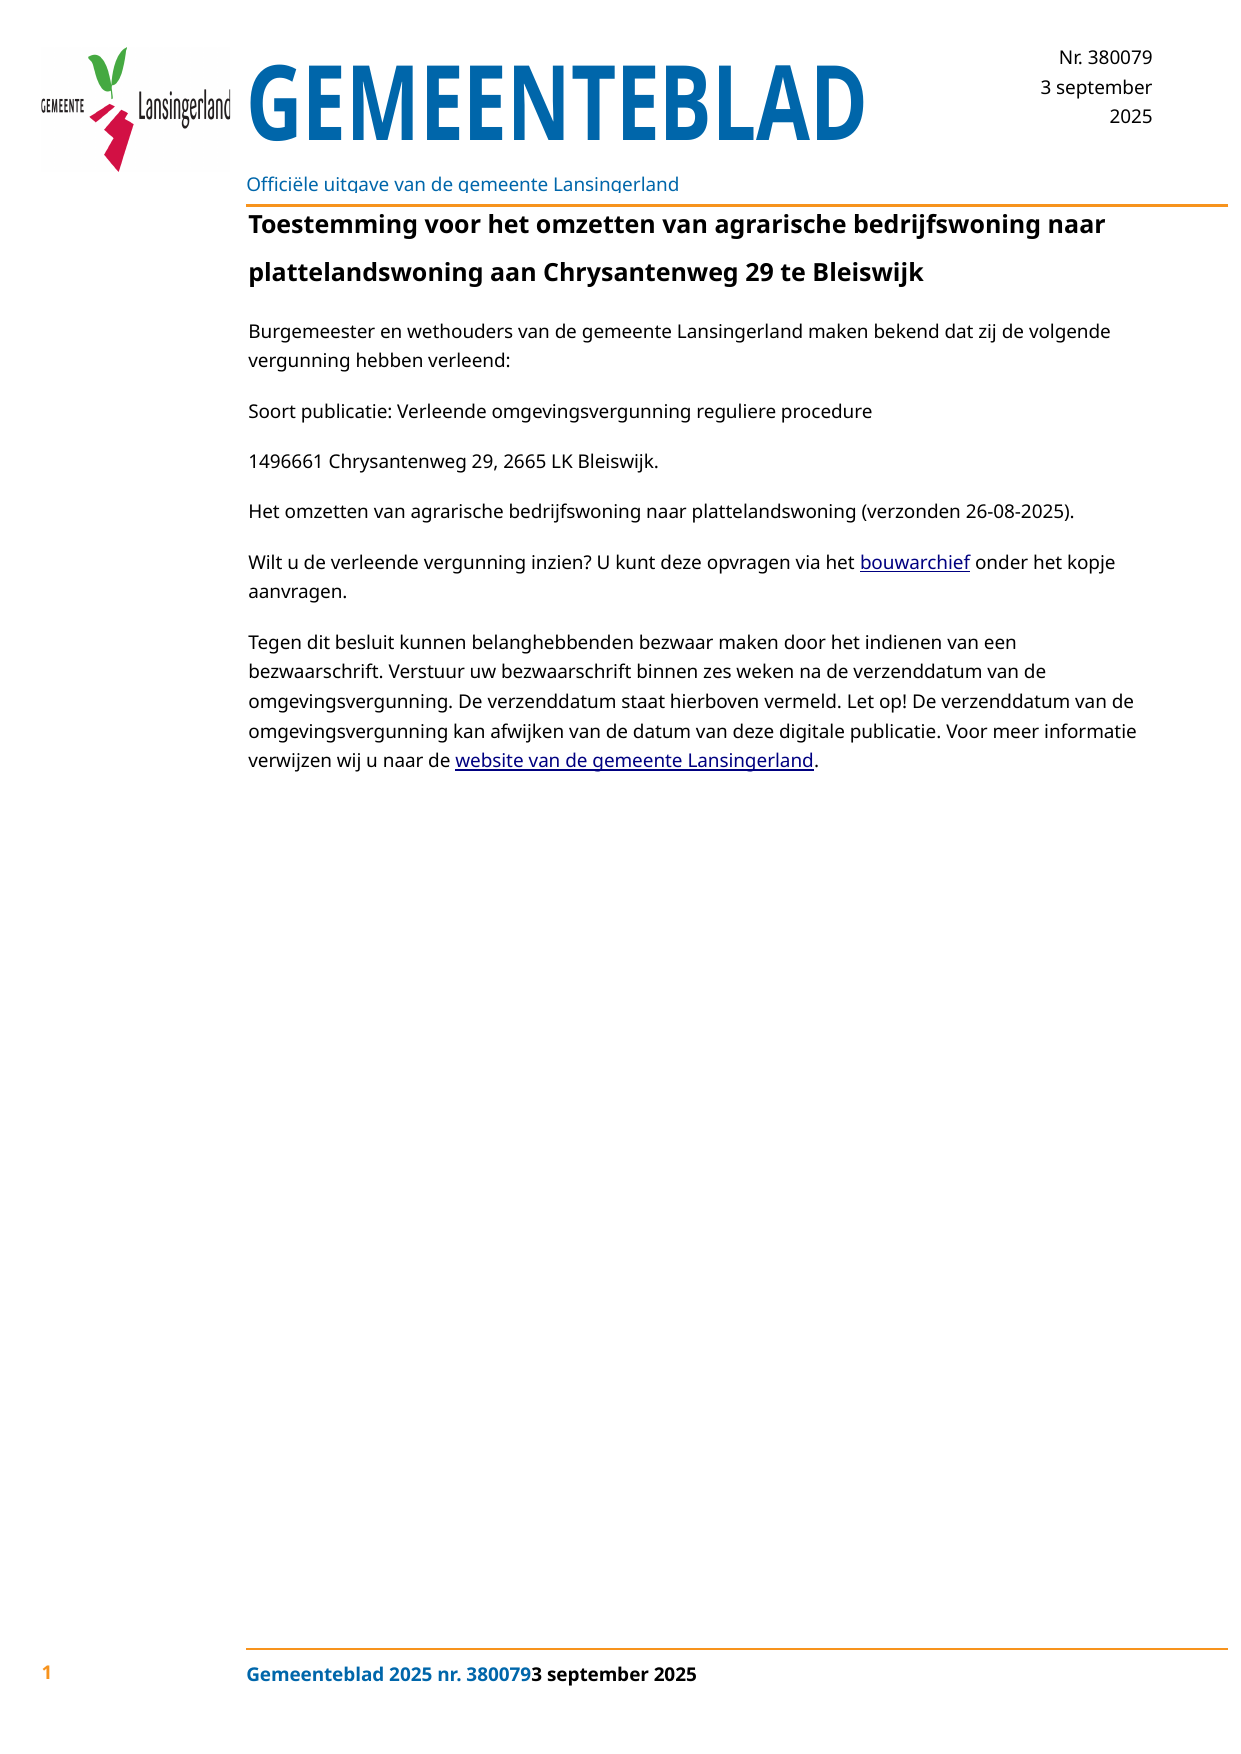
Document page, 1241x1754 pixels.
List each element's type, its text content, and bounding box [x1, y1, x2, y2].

picture [41, 47, 231, 172]
text Soort publicatie: Verleende omgevingsvergunning reguliere procedure [248, 398, 1152, 424]
text Wilt u de verleende vergunning inzien? U kunt deze opvragen via het bouwarchief onder het kopje aanvragen. [248, 549, 1152, 604]
text 1496661 Chrysantenweg 29, 2665 LK Bleiswijk. [248, 448, 1152, 474]
text Het omzetten van agrarische bedrijfswoning naar plattelandswoning (verzonden 26-08-2025). [248, 499, 1152, 524]
text Burgemeester en wethouders van de gemeente Lansingerland maken bekend dat zij de volgende vergunning hebben verleend: [248, 318, 1152, 373]
text Toestemming voor het omzetten van agrarische bedrijfswoning naar plattelandswoning aan Chrysantenweg 29 te Bleiswijk [248, 207, 1152, 288]
text Tegen dit besluit kunnen belanghebbenden bezwaar maken door het indienen van een bezwaarschrift. Verstuur uw bezwaarschrift binnen zes weken na de verzenddatum van de omgevingsvergunning. De verzenddatum staat hierboven vermeld. Let op! De verzenddatum van de omgevingsvergunning kan afwijken van de datum van deze digitale publicatie. Voor meer informatie verwijzen wij u naar de website van de gemeente Lansingerland. [248, 629, 1152, 773]
